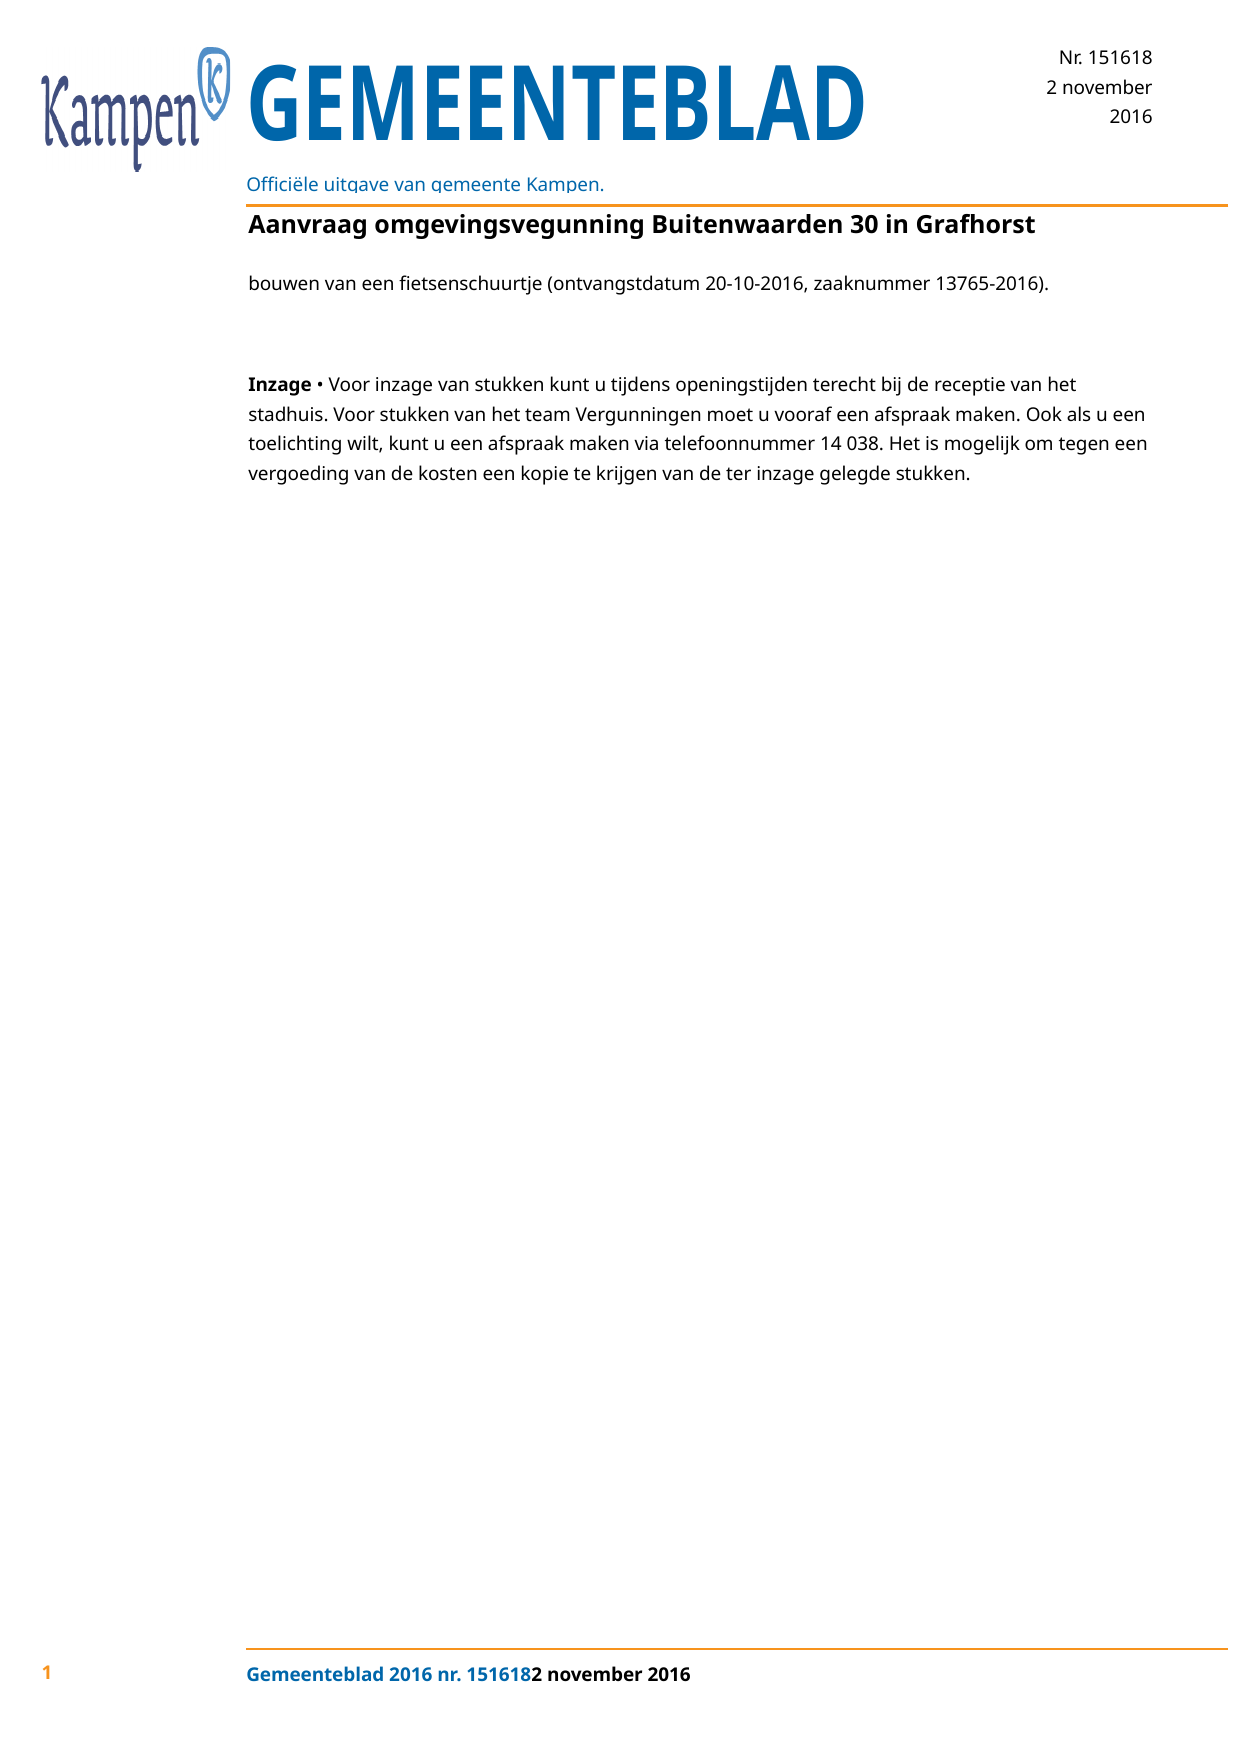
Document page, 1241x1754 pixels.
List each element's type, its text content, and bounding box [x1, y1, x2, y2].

picture [41, 47, 231, 172]
text Aanvraag omgevingsvegunning Buitenwaarden 30 in Grafhorst [248, 207, 1152, 241]
text bouwen van een fietsenschuurtje (ontvangstdatum 20-10-2016, zaaknummer 13765-2016). [248, 270, 1152, 296]
text Inzage • Voor inzage van stukken kunt u tijdens openingstijden terecht bij de receptie van het stadhuis. Voor stukken van het team Vergunningen moet u vooraf een afspraak maken. Ook als u een toelichting wilt, kunt u een afspraak maken via telefoonnummer 14 038. Het is mogelijk om tegen een vergoeding van de kosten een kopie te krijgen van de ter inzage gelegde stukken. [248, 371, 1152, 486]
